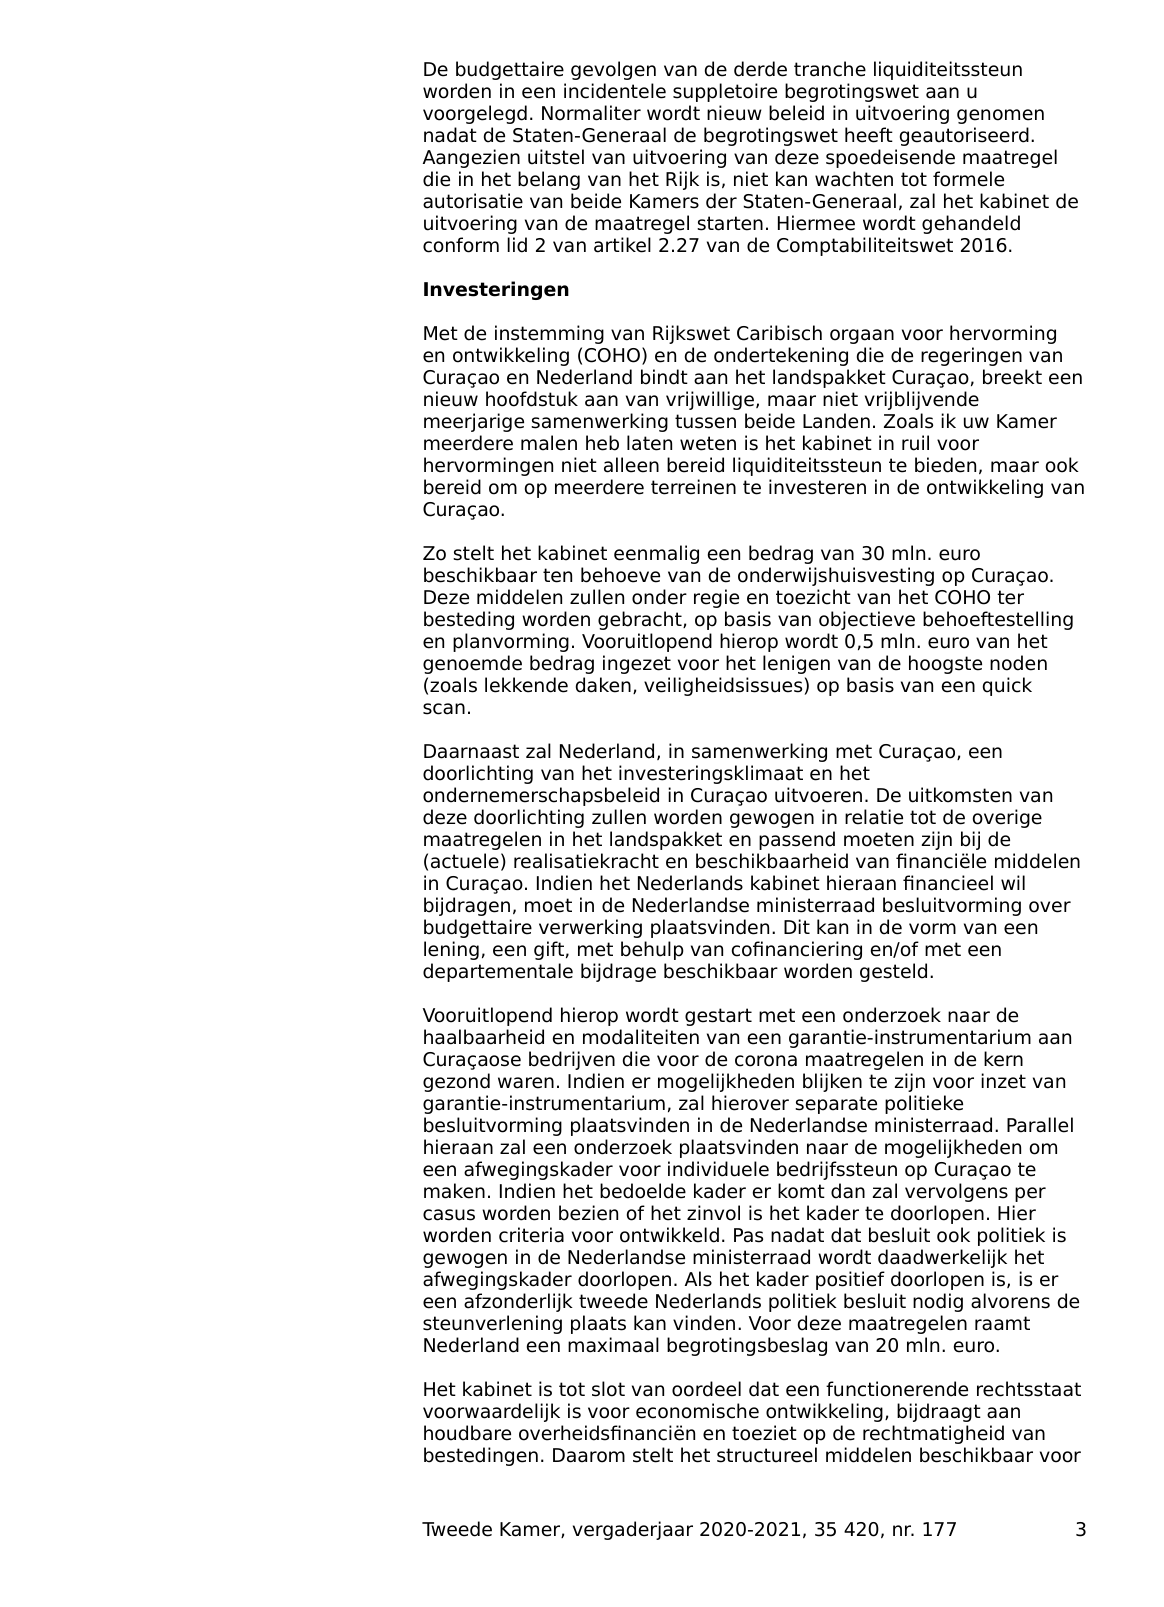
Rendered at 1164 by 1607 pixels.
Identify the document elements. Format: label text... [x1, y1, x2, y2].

subtitle Investeringen [422, 279, 1087, 301]
text De budgettaire gevolgen van de derde tranche liquiditeitssteun worden in een incidentele suppletoire begrotingswet aan u voorgelegd. Normaliter wordt nieuw beleid in uitvoering genomen nadat de Staten-Generaal de begrotingswet heeft geautoriseerd. Aangezien uitstel van uitvoering van deze spoedeisende maatregel die in het belang van het Rijk is, niet kan wachten tot formele autorisatie van beide Kamers der Staten-Generaal, zal het kabinet de uitvoering van de maatregel starten. Hiermee wordt gehandeld conform lid 2 van artikel 2.27 van de Comptabiliteitswet 2016. [422, 59, 1087, 257]
text Vooruitlopend hierop wordt gestart met een onderzoek naar de haalbaarheid en modaliteiten van een garantie-instrumentarium aan Curaçaose bedrijven die voor de corona maatregelen in de kern gezond waren. Indien er mogelijkheden blijken te zijn voor inzet van garantie-instrumentarium, zal hierover separate politieke besluitvorming plaatsvinden in de Nederlandse ministerraad. Parallel hieraan zal een onderzoek plaatsvinden naar de mogelijkheden om een afwegingskader voor individuele bedrijfssteun op Curaçao te maken. Indien het bedoelde kader er komt dan zal vervolgens per casus worden bezien of het zinvol is het kader te doorlopen. Hier worden criteria voor ontwikkeld. Pas nadat dat besluit ook politiek is gewogen in de Nederlandse ministerraad wordt daadwerkelijk het afwegingskader doorlopen. Als het kader positief doorlopen is, is er een afzonderlijk tweede Nederlands politiek besluit nodig alvorens de steunverlening plaats kan vinden. Voor deze maatregelen raamt Nederland een maximaal begrotingsbeslag van 20 mln. euro. [422, 1005, 1087, 1357]
text Daarnaast zal Nederland, in samenwerking met Curaçao, een doorlichting van het investeringsklimaat en het ondernemerschapsbeleid in Curaçao uitvoeren. De uitkomsten van deze doorlichting zullen worden gewogen in relatie tot de overige maatregelen in het landspakket en passend moeten zijn bij de (actuele) realisatiekracht en beschikbaarheid van financiële middelen in Curaçao. Indien het Nederlands kabinet hieraan financieel wil bijdragen, moet in de Nederlandse ministerraad besluitvorming over budgettaire verwerking plaatsvinden. Dit kan in de vorm van een lening, een gift, met behulp van cofinanciering en/of met een departementale bijdrage beschikbaar worden gesteld. [422, 741, 1087, 983]
text Met de instemming van Rijkswet Caribisch orgaan voor hervorming en ontwikkeling (COHO) en de ondertekening die de regeringen van Curaçao en Nederland bindt aan het landspakket Curaçao, breekt een nieuw hoofdstuk aan van vrijwillige, maar niet vrijblijvende meerjarige samenwerking tussen beide Landen. Zoals ik uw Kamer meerdere malen heb laten weten is het kabinet in ruil voor hervormingen niet alleen bereid liquiditeitssteun te bieden, maar ook bereid om op meerdere terreinen te investeren in de ontwikkeling van Curaçao. [422, 323, 1087, 521]
text Het kabinet is tot slot van oordeel dat een functionerende rechtsstaat voorwaardelijk is voor economische ontwikkeling, bijdraagt aan houdbare overheidsfinanciën en toeziet op de rechtmatigheid van bestedingen. Daarom stelt het structureel middelen beschikbaar voor [422, 1379, 1087, 1467]
text Zo stelt het kabinet eenmalig een bedrag van 30 mln. euro beschikbaar ten behoeve van de onderwijshuisvesting op Curaçao. Deze middelen zullen onder regie en toezicht van het COHO ter besteding worden gebracht, op basis van objectieve behoeftestelling en planvorming. Vooruitlopend hierop wordt 0,5 mln. euro van het genoemde bedrag ingezet voor het lenigen van de hoogste noden (zoals lekkende daken, veiligheidsissues) op basis van een quick scan. [422, 543, 1087, 719]
